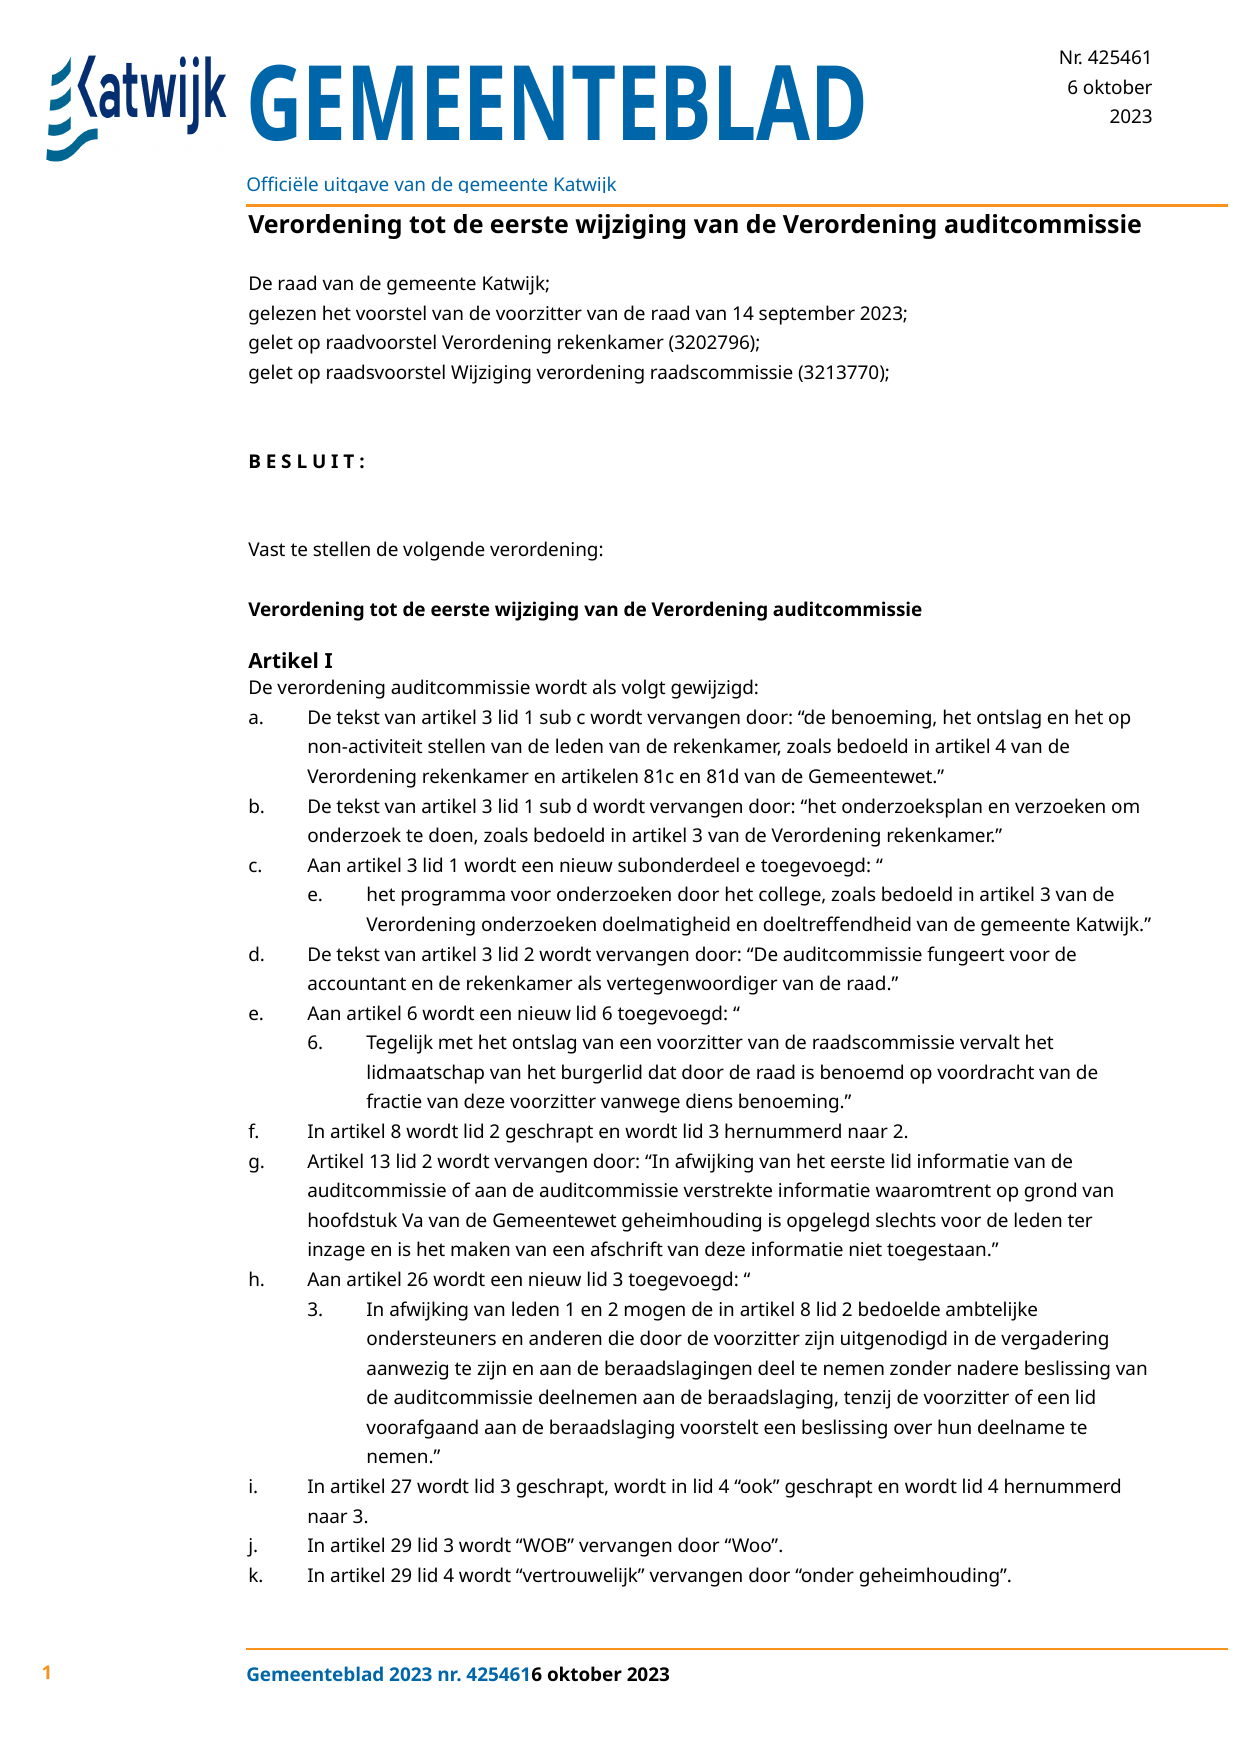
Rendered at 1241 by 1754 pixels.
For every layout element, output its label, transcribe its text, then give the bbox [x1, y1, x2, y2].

text De verordening auditcommissie wordt als volgt gewijzigd: [248, 674, 1152, 700]
text De raad van de gemeente Katwijk; [248, 270, 1152, 296]
text gelezen het voorstel van de voorzitter van de raad van 14 september 2023; [248, 300, 1152, 326]
list Artikel 13 lid 2 wordt vervangen door: “In afwijking van het eerste lid informatie van de auditcommissie of aan de auditcommissie verstrekte informatie waaromtrent op grond van hoofdstuk Va van de Gemeentewet geheimhouding is opgelegd slechts voor de leden ter inzage en is het maken van een afschrift van deze informatie niet toegestaan.” [248, 1148, 1152, 1262]
list Tegelijk met het ontslag van een voorzitter van de raadscommissie vervalt het lidmaatschap van het burgerlid dat door de raad is benoemd op voordracht van de fractie van deze voorzitter vanwege diens benoeming.” [307, 1029, 1152, 1114]
text gelet op raadvoorstel Verordening rekenkamer (3202796); [248, 329, 1152, 355]
list In artikel 29 lid 4 wordt “vertrouwelijk” vervangen door “onder geheimhouding”. [248, 1562, 1152, 1588]
list Aan artikel 6 wordt een nieuw lid 6 toegevoegd: “ [248, 1000, 1152, 1026]
list Aan artikel 26 wordt een nieuw lid 3 toegevoegd: “ [248, 1266, 1152, 1292]
picture [41, 47, 231, 172]
list het programma voor onderzoeken door het college, zoals bedoeld in artikel 3 van de Verordening onderzoeken doelmatigheid en doeltreffendheid van de gemeente Katwijk.” [307, 882, 1152, 937]
text Artikel I [248, 646, 1152, 674]
text Vast te stellen de volgende verordening: [248, 537, 1152, 562]
list In artikel 29 lid 3 wordt “WOB” vervangen door “Woo”. [248, 1532, 1152, 1558]
list De tekst van artikel 3 lid 1 sub c wordt vervangen door: “de benoeming, het ontslag en het op non-activiteit stellen van de leden van de rekenkamer, zoals bedoeld in artikel 4 van de Verordening rekenkamer en artikelen 81c en 81d van de Gemeentewet.” [248, 704, 1152, 789]
list Aan artikel 3 lid 1 wordt een nieuw subonderdeel e toegevoegd: “ [248, 852, 1152, 878]
text gelet op raadsvoorstel Wijziging verordening raadscommissie (3213770); [248, 359, 1152, 385]
text Verordening tot de eerste wijziging van de Verordening auditcommissie [248, 596, 1152, 621]
list In afwijking van leden 1 en 2 mogen de in artikel 8 lid 2 bedoelde ambtelijke ondersteuners en anderen die door de voorzitter zijn uitgenodigd in de vergadering aanwezig te zijn en aan de beraadslagingen deel te nemen zonder nadere beslissing van de auditcommissie deelnemen aan de beraadslaging, tenzij de voorzitter of een lid voorafgaand aan de beraadslaging voorstelt een beslissing over hun deelname te nemen.” [307, 1296, 1152, 1469]
text B E S L U I T : [248, 448, 1152, 473]
list In artikel 27 wordt lid 3 geschrapt, wordt in lid 4 “ook” geschrapt en wordt lid 4 hernummerd naar 3. [248, 1473, 1152, 1529]
list De tekst van artikel 3 lid 2 wordt vervangen door: “De auditcommissie fungeert voor de accountant en de rekenkamer als vertegenwoordiger van de raad.” [248, 941, 1152, 996]
list In artikel 8 wordt lid 2 geschrapt en wordt lid 3 hernummerd naar 2. [248, 1118, 1152, 1144]
text Verordening tot de eerste wijziging van de Verordening auditcommissie [248, 207, 1152, 241]
list De tekst van artikel 3 lid 1 sub d wordt vervangen door: “het onderzoeksplan en verzoeken om onderzoek te doen, zoals bedoeld in artikel 3 van de Verordening rekenkamer.” [248, 793, 1152, 848]
